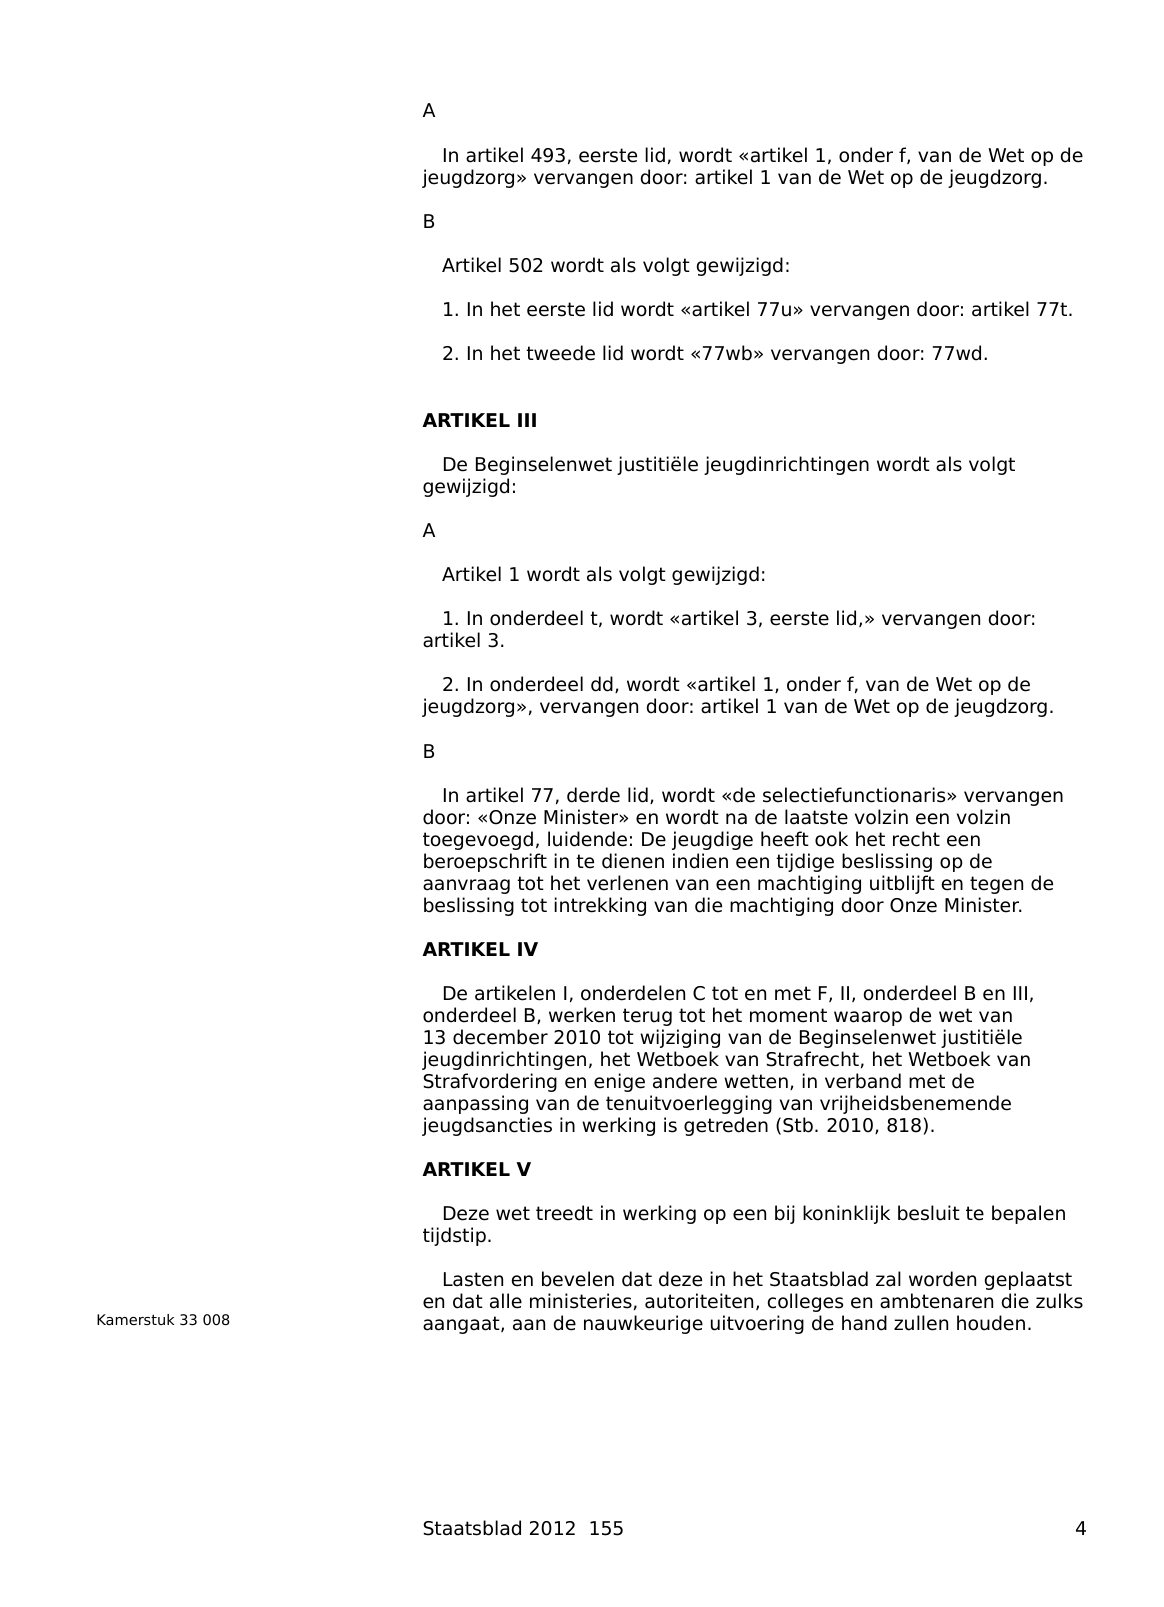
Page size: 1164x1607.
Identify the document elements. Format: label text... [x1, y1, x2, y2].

text A [422, 100, 1087, 122]
text B [422, 741, 1087, 762]
text In artikel 493, eerste lid, wordt «artikel 1, onder f, van de Wet op de jeugdzorg» vervangen door: artikel 1 van de Wet op de jeugdzorg. [422, 144, 1087, 188]
text 2. In het tweede lid wordt «77wb» vervangen door: 77wd. [422, 343, 1087, 365]
text B [422, 211, 1087, 233]
subtitle ARTIKEL III [422, 409, 1087, 432]
text A [422, 520, 1087, 542]
text De artikelen I, onderdelen C tot en met F, II, onderdeel B en III, onderdeel B, werken terug tot het moment waarop de wet van 13 december 2010 tot wijziging van de Beginselenwet justitiële jeugdinrichtingen, het Wetboek van Strafrecht, het Wetboek van Strafvordering en enige andere wetten, in verband met de aanpassing van de tenuitvoerlegging van vrijheidsbenemende jeugdsancties in werking is getreden (Stb. 2010, 818). [422, 983, 1087, 1137]
text 1. In het eerste lid wordt «artikel 77u» vervangen door: artikel 77t. [422, 299, 1087, 321]
text 2. In onderdeel dd, wordt «artikel 1, onder f, van de Wet op de jeugdzorg», vervangen door: artikel 1 van de Wet op de jeugdzorg. [422, 674, 1087, 718]
text Kamerstuk 33 008 [77, 1312, 396, 1329]
text Artikel 1 wordt als volgt gewijzigd: [422, 564, 1087, 586]
text Deze wet treedt in werking op een bij koninklijk besluit te bepalen tijdstip. [422, 1203, 1087, 1247]
text Artikel 502 wordt als volgt gewijzigd: [422, 255, 1087, 277]
text De Beginselenwet justitiële jeugdinrichtingen wordt als volgt gewijzigd: [422, 454, 1087, 498]
text In artikel 77, derde lid, wordt «de selectiefunctionaris» vervangen door: «Onze Minister» en wordt na de laatste volzin een volzin toegevoegd, luidende: De jeugdige heeft ook het recht een beroepschrift in te dienen indien een tijdige beslissing op de aanvraag tot het verlenen van een machtiging uitblijft en tegen de beslissing tot intrekking van die machtiging door Onze Minister. [422, 785, 1087, 917]
subtitle ARTIKEL V [422, 1159, 1087, 1181]
subtitle ARTIKEL IV [422, 939, 1087, 961]
text 1. In onderdeel t, wordt «artikel 3, eerste lid,» vervangen door: artikel 3. [422, 608, 1087, 652]
text Lasten en bevelen dat deze in het Staatsblad zal worden geplaatst en dat alle ministeries, autoriteiten, colleges en ambtenaren die zulks aangaat, aan de nauwkeurige uitvoering de hand zullen houden. [422, 1269, 1087, 1335]
